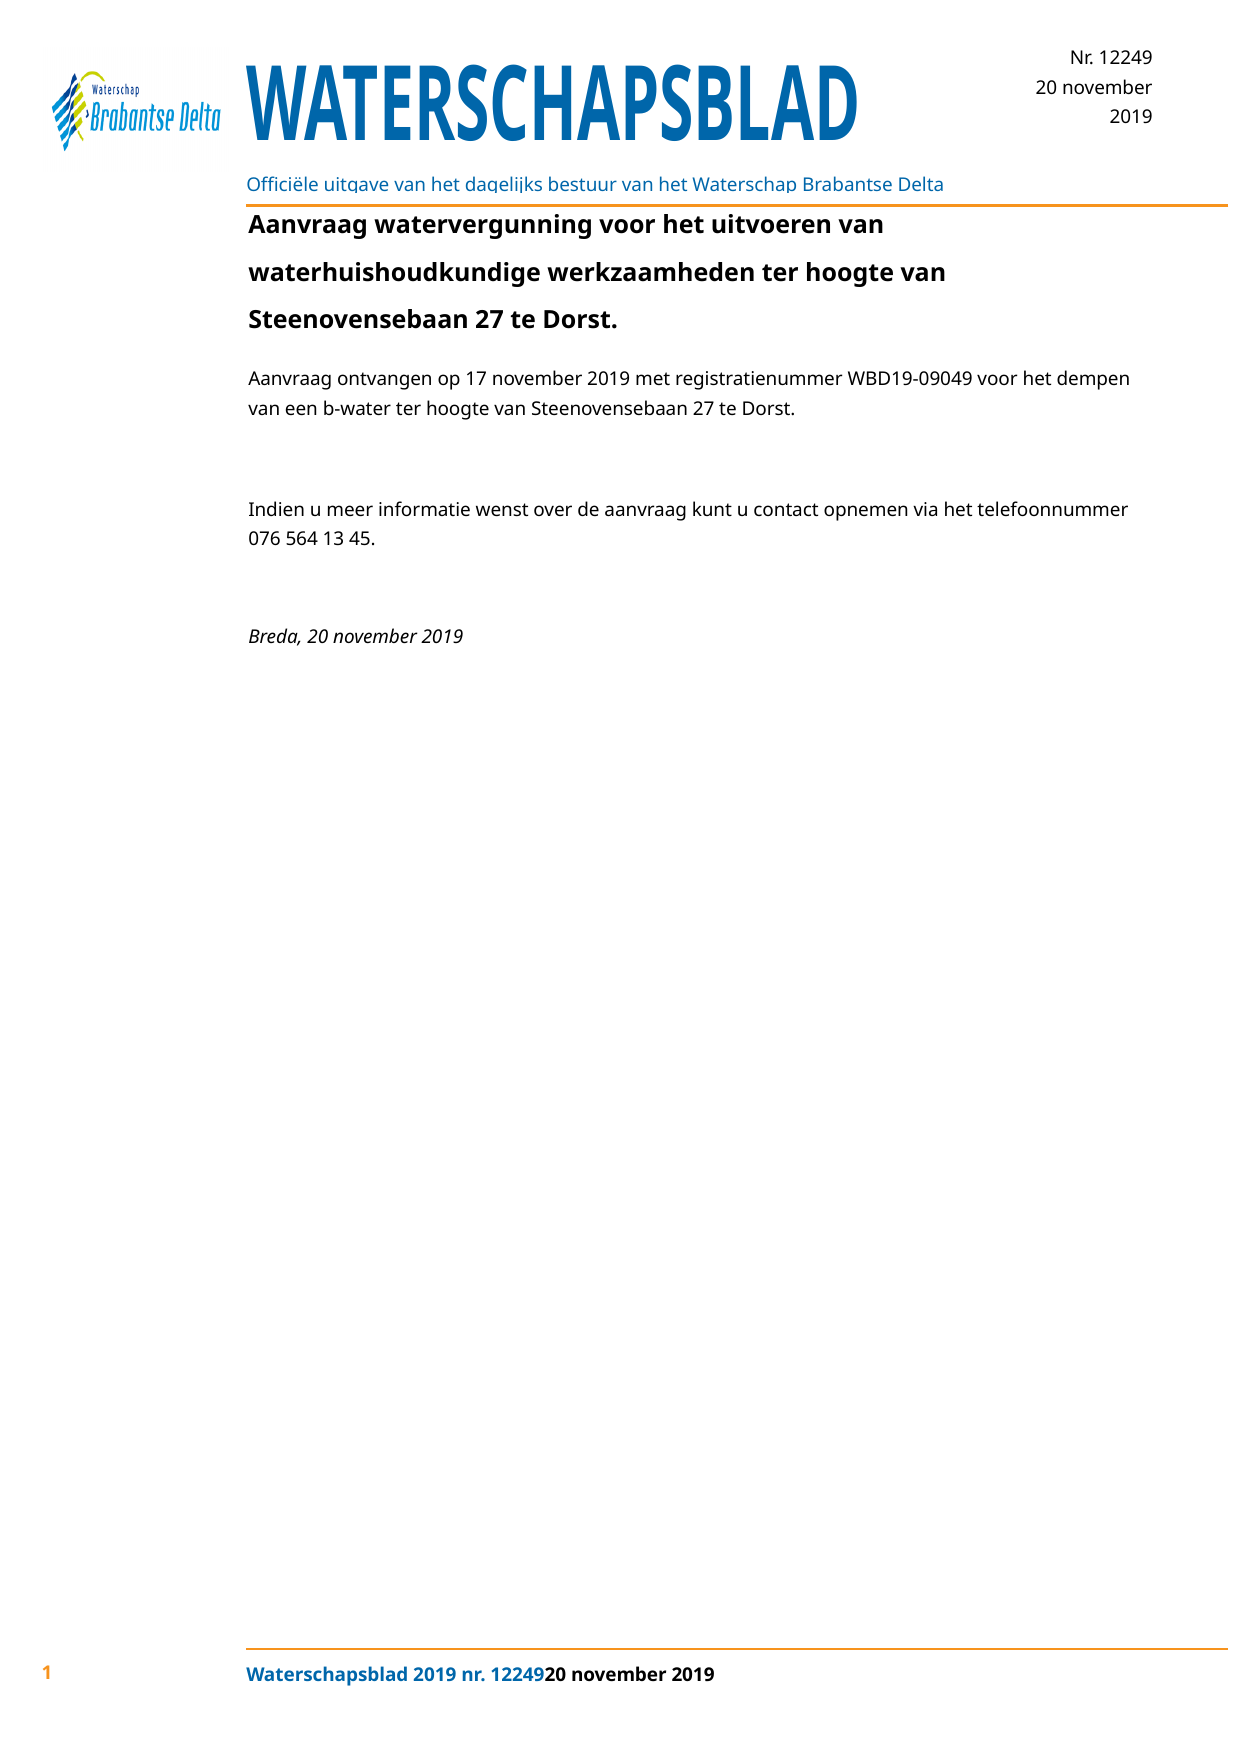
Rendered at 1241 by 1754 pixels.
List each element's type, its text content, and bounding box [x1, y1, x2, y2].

text Aanvraag ontvangen op 17 november 2019 met registratienummer WBD19-09049 voor het dempen van een b-water ter hoogte van Steenovensebaan 27 te Dorst. [248, 366, 1152, 421]
text Breda, 20 november 2019 [248, 624, 1152, 649]
text Indien u meer informatie wenst over de aanvraag kunt u contact opnemen via het telefoonnummer 076 564 13 45. [248, 496, 1152, 551]
picture [41, 47, 231, 172]
text Aanvraag watervergunning voor het uitvoeren van waterhuishoudkundige werkzaamheden ter hoogte van Steenovensebaan 27 te Dorst. [248, 207, 1152, 336]
